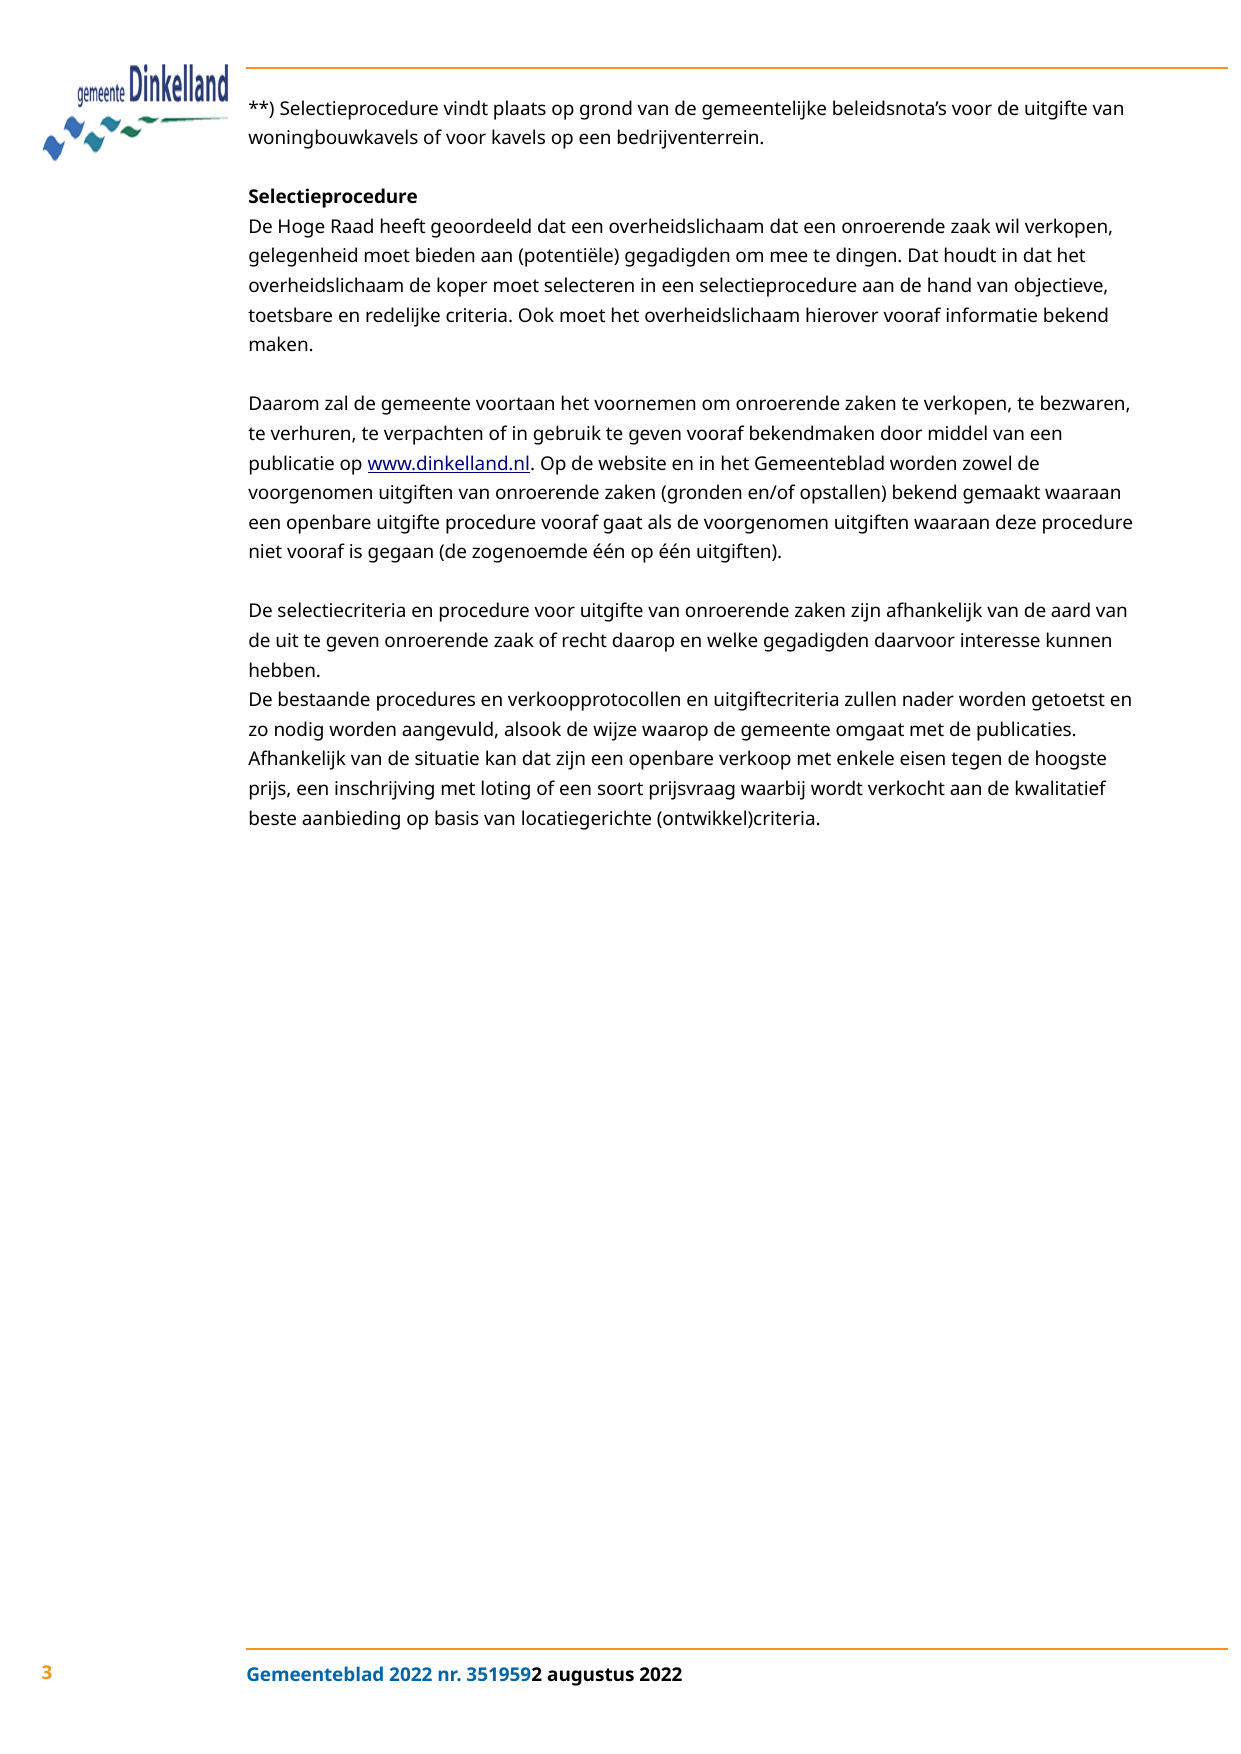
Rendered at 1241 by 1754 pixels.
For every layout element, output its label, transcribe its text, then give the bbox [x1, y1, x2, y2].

text Afhankelijk van de situatie kan dat zijn een openbare verkoop met enkele eisen tegen de hoogste prijs, een inschrijving met loting of een soort prijsvraag waarbij wordt verkocht aan de kwalitatief beste aanbieding op basis van locatiegerichte (ontwikkel)criteria. [248, 746, 1152, 831]
text **) Selectieprocedure vindt plaats op grond van de gemeentelijke beleidsnota’s voor de uitgifte van woningbouwkavels of voor kavels op een bedrijventerrein. [248, 95, 1152, 150]
picture [41, 47, 231, 172]
text De Hoge Raad heeft geoordeeld dat een overheidslichaam dat een onroerende zaak wil verkopen, gelegenheid moet bieden aan (potentiële) gegadigden om mee te dingen. Dat houdt in dat het overheidslichaam de koper moet selecteren in een selectieprocedure aan de hand van objectieve, toetsbare en redelijke criteria. Ook moet het overheidslichaam hierover vooraf informatie bekend maken. [248, 213, 1152, 357]
text Daarom zal de gemeente voortaan het voornemen om onroerende zaken te verkopen, te bezwaren, te verhuren, te verpachten of in gebruik te geven vooraf bekendmaken door middel van een publicatie op www.dinkelland.nl. Op de website en in het Gemeenteblad worden zowel de voorgenomen uitgiften van onroerende zaken (gronden en/of opstallen) bekend gemaakt waaraan een openbare uitgifte procedure vooraf gaat als de voorgenomen uitgiften waaraan deze procedure niet vooraf is gegaan (de zogenoemde één op één uitgiften). [248, 391, 1152, 564]
text De bestaande procedures en verkoopprotocollen en uitgiftecriteria zullen nader worden getoetst en zo nodig worden aangevuld, alsook de wijze waarop de gemeente omgaat met de publicaties. [248, 686, 1152, 742]
text Selectieprocedure [248, 183, 1152, 209]
text De selectiecriteria en procedure voor uitgifte van onroerende zaken zijn afhankelijk van de aard van de uit te geven onroerende zaak of recht daarop en welke gegadigden daarvoor interesse kunnen hebben. [248, 598, 1152, 683]
